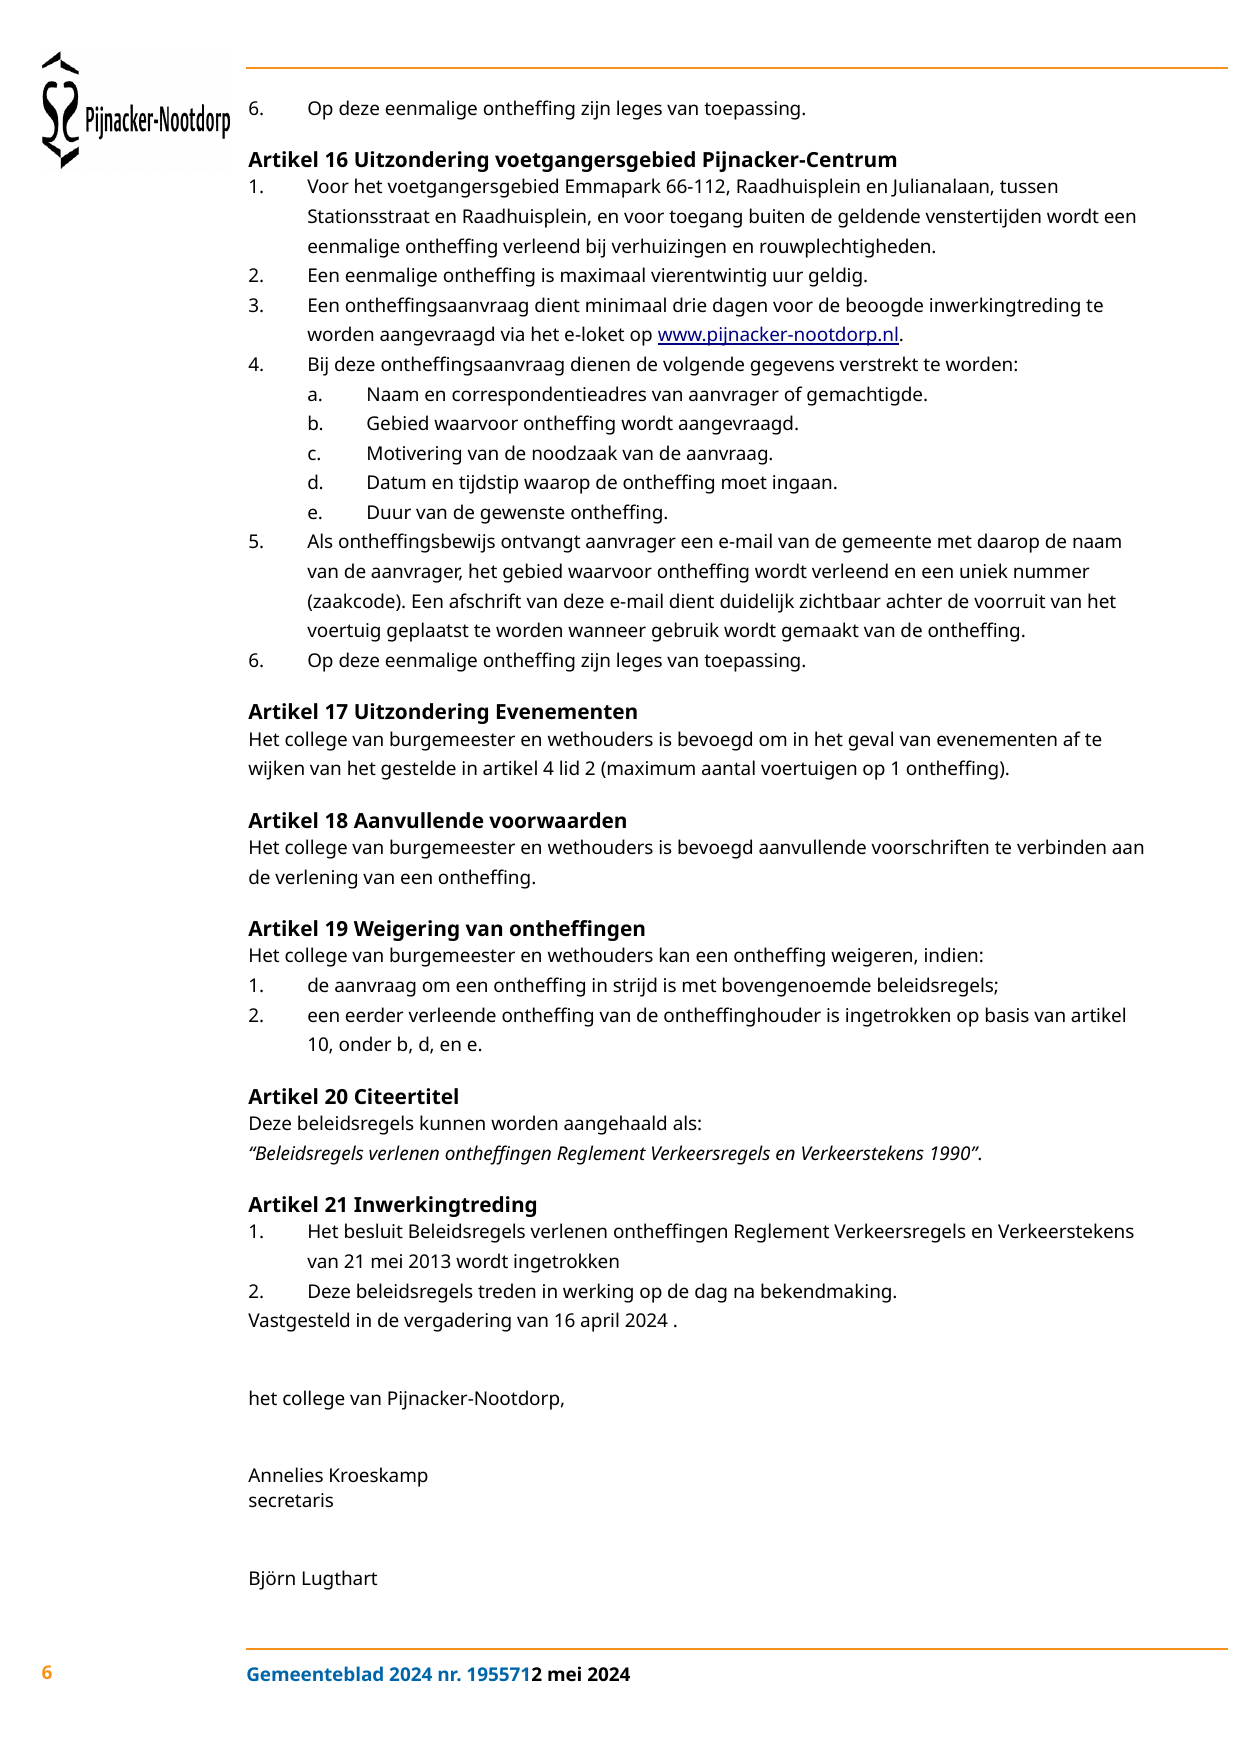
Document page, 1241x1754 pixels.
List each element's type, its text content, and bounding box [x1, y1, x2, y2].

text Artikel 21 Inwerkingtreding [248, 1190, 1152, 1219]
list Naam en correspondentieadres van aanvrager of gemachtigde. [307, 381, 1152, 406]
text Artikel 19 Weigering van ontheffingen [248, 914, 1152, 943]
text Björn Lugthart [248, 1565, 1152, 1591]
text het college van Pijnacker-Nootdorp, [248, 1385, 1152, 1410]
text Artikel 18 Aanvullende voorwaarden [248, 806, 1152, 834]
list Voor het voetgangersgebied Emmapark 66-112, Raadhuisplein en Julianalaan, tussen Stationsstraat en Raadhuisplein, en voor toegang buiten de geldende venstertijden wordt een eenmalige ontheffing verleend bij verhuizingen en rouwplechtigheden. [248, 174, 1152, 258]
picture [41, 47, 231, 172]
list de aanvraag om een ontheffing in strijd is met bovengenoemde beleidsregels; [248, 972, 1152, 998]
list een eerder verleende ontheffing van de ontheffinghouder is ingetrokken op basis van artikel 10, onder b, d, en e. [248, 1002, 1152, 1057]
text “Beleidsregels verlenen ontheffingen Reglement Verkeersregels en Verkeerstekens 1990”. [248, 1140, 1152, 1166]
list Het besluit Beleidsregels verlenen ontheffingen Reglement Verkeersregels en Verkeerstekens van 21 mei 2013 wordt ingetrokken [248, 1219, 1152, 1274]
list Gebied waarvoor ontheffing wordt aangevraagd. [307, 410, 1152, 436]
text Artikel 17 Uitzondering Evenementen [248, 697, 1152, 726]
text secretaris [248, 1488, 1152, 1513]
text Vastgesteld in de vergadering van 16 april 2024 . [248, 1307, 1152, 1333]
list Als ontheffingsbewijs ontvangt aanvrager een e-mail van de gemeente met daarop de naam van de aanvrager, het gebied waarvoor ontheffing wordt verleend en een uniek nummer (zaakcode). Een afschrift van deze e-mail dient duidelijk zichtbaar achter de voorruit van het voertuig geplaatst te worden wanneer gebruik wordt gemaakt van de ontheffing. [248, 529, 1152, 643]
text Artikel 20 Citeertitel [248, 1082, 1152, 1110]
list Bij deze ontheffingsaanvraag dienen de volgende gegevens verstrekt te worden: [248, 351, 1152, 377]
text Annelies Kroeskamp [248, 1462, 1152, 1488]
list Duur van de gewenste ontheffing. [307, 499, 1152, 525]
text Het college van burgemeester en wethouders is bevoegd om in het geval van evenementen af te wijken van het gestelde in artikel 4 lid 2 (maximum aantal voertuigen op 1 ontheffing). [248, 726, 1152, 781]
text Het college van burgemeester en wethouders is bevoegd aanvullende voorschriften te verbinden aan de verlening van een ontheffing. [248, 834, 1152, 889]
text Het college van burgemeester en wethouders kan een ontheffing weigeren, indien: [248, 943, 1152, 968]
text Deze beleidsregels kunnen worden aangehaald als: [248, 1110, 1152, 1136]
text Artikel 16 Uitzondering voetgangersgebied Pijnacker-Centrum [248, 145, 1152, 174]
list Een ontheffingsaanvraag dient minimaal drie dagen voor de beoogde inwerkingtreding te worden aangevraagd via het e-loket op www.pijnacker-nootdorp.nl. [248, 292, 1152, 347]
list Datum en tijdstip waarop de ontheffing moet ingaan. [307, 469, 1152, 495]
list Motivering van de noodzaak van de aanvraag. [307, 440, 1152, 466]
list Op deze eenmalige ontheffing zijn leges van toepassing. [248, 647, 1152, 673]
list Deze beleidsregels treden in werking op de dag na bekendmaking. [248, 1278, 1152, 1304]
list Op deze eenmalige ontheffing zijn leges van toepassing. [248, 95, 1152, 121]
list Een eenmalige ontheffing is maximaal vierentwintig uur geldig. [248, 262, 1152, 288]
